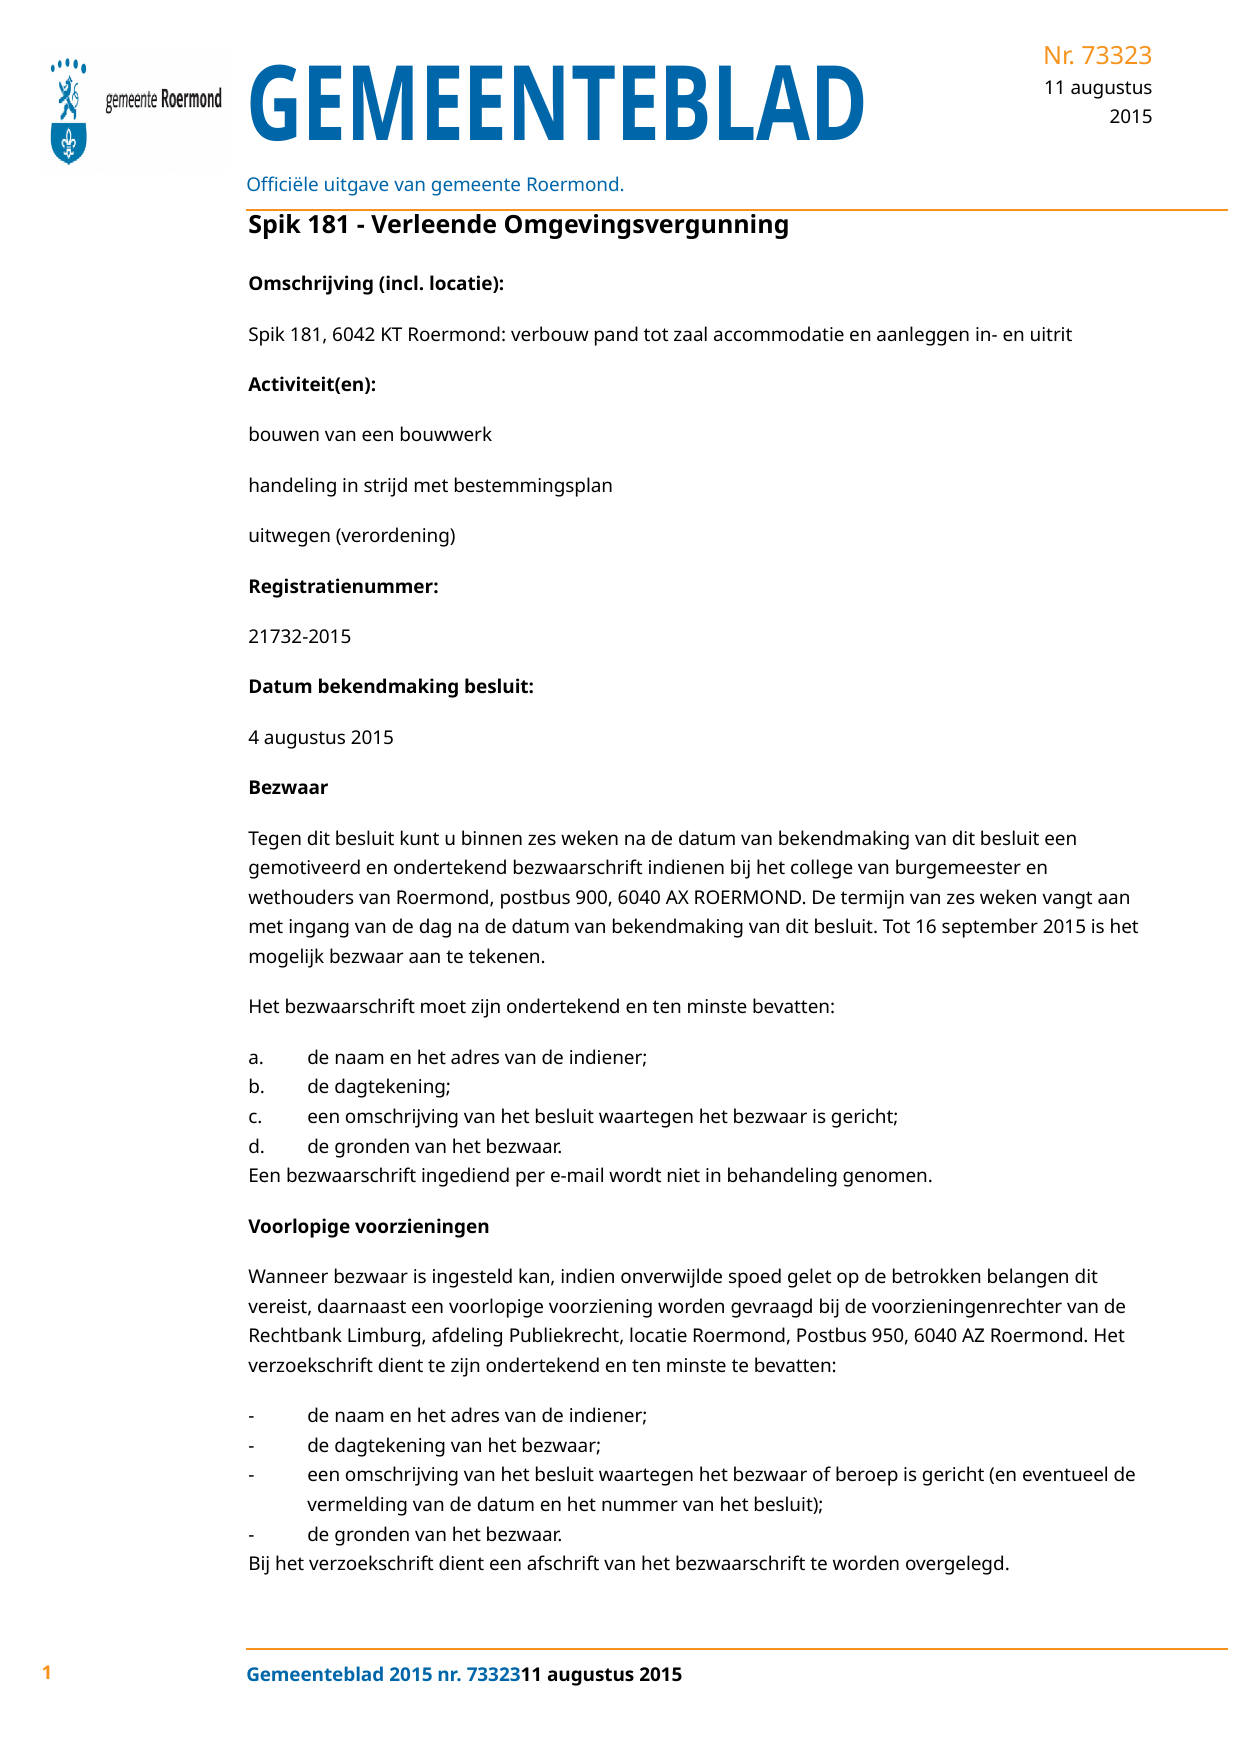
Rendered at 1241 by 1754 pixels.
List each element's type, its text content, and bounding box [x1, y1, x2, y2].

list de gronden van het bezwaar. [248, 1521, 1152, 1546]
text Registratienummer: [248, 573, 1152, 598]
text Spik 181, 6042 KT Roermond: verbouw pand tot zaal accommodatie en aanleggen in- en uitrit [248, 321, 1152, 346]
text 21732-2015 [248, 623, 1152, 649]
text Tegen dit besluit kunt u binnen zes weken na de datum van bekendmaking van dit besluit een gemotiveerd en ondertekend bezwaarschrift indienen bij het college van burgemeester en wethouders van Roermond, postbus 900, 6040 AX ROERMOND. De termijn van zes weken vangt aan met ingang van de dag na de datum van bekendmaking van dit besluit. Tot 16 september 2015 is het mogelijk bezwaar aan te tekenen. [248, 825, 1152, 969]
text Activiteit(en): [248, 371, 1152, 397]
list een omschrijving van het besluit waartegen het bezwaar of beroep is gericht (en eventueel de vermelding van de datum en het nummer van het besluit); [248, 1462, 1152, 1517]
text Spik 181 - Verleende Omgevingsvergunning [248, 211, 1152, 241]
text Datum bekendmaking besluit: [248, 674, 1152, 699]
text Het bezwaarschrift moet zijn ondertekend en ten minste bevatten: [248, 994, 1152, 1019]
picture [41, 47, 231, 172]
list de naam en het adres van de indiener; [248, 1044, 1152, 1070]
text 4 augustus 2015 [248, 724, 1152, 750]
text Omschrijving (incl. locatie): [248, 270, 1152, 296]
text bouwen van een bouwwerk [248, 422, 1152, 447]
list de naam en het adres van de indiener; [248, 1402, 1152, 1428]
text uitwegen (verordening) [248, 522, 1152, 548]
list de dagtekening van het bezwaar; [248, 1432, 1152, 1458]
text Wanneer bezwaar is ingesteld kan, indien onverwijlde spoed gelet op de betrokken belangen dit vereist, daarnaast een voorlopige voorziening worden gevraagd bij de voorzieningenrechter van de Rechtbank Limburg, afdeling Publiekrecht, locatie Roermond, Postbus 950, 6040 AZ Roermond. Het verzoekschrift dient te zijn ondertekend en ten minste te bevatten: [248, 1263, 1152, 1378]
text handeling in strijd met bestemmingsplan [248, 472, 1152, 498]
list de dagtekening; [248, 1074, 1152, 1099]
text Bezwaar [248, 774, 1152, 800]
list de gronden van het bezwaar. [248, 1133, 1152, 1158]
list een omschrijving van het besluit waartegen het bezwaar is gericht; [248, 1103, 1152, 1129]
text Bij het verzoekschrift dient een afschrift van het bezwaarschrift te worden overgelegd. [248, 1550, 1152, 1576]
text Een bezwaarschrift ingediend per e-mail wordt niet in behandeling genomen. [248, 1162, 1152, 1188]
text Voorlopige voorzieningen [248, 1213, 1152, 1238]
